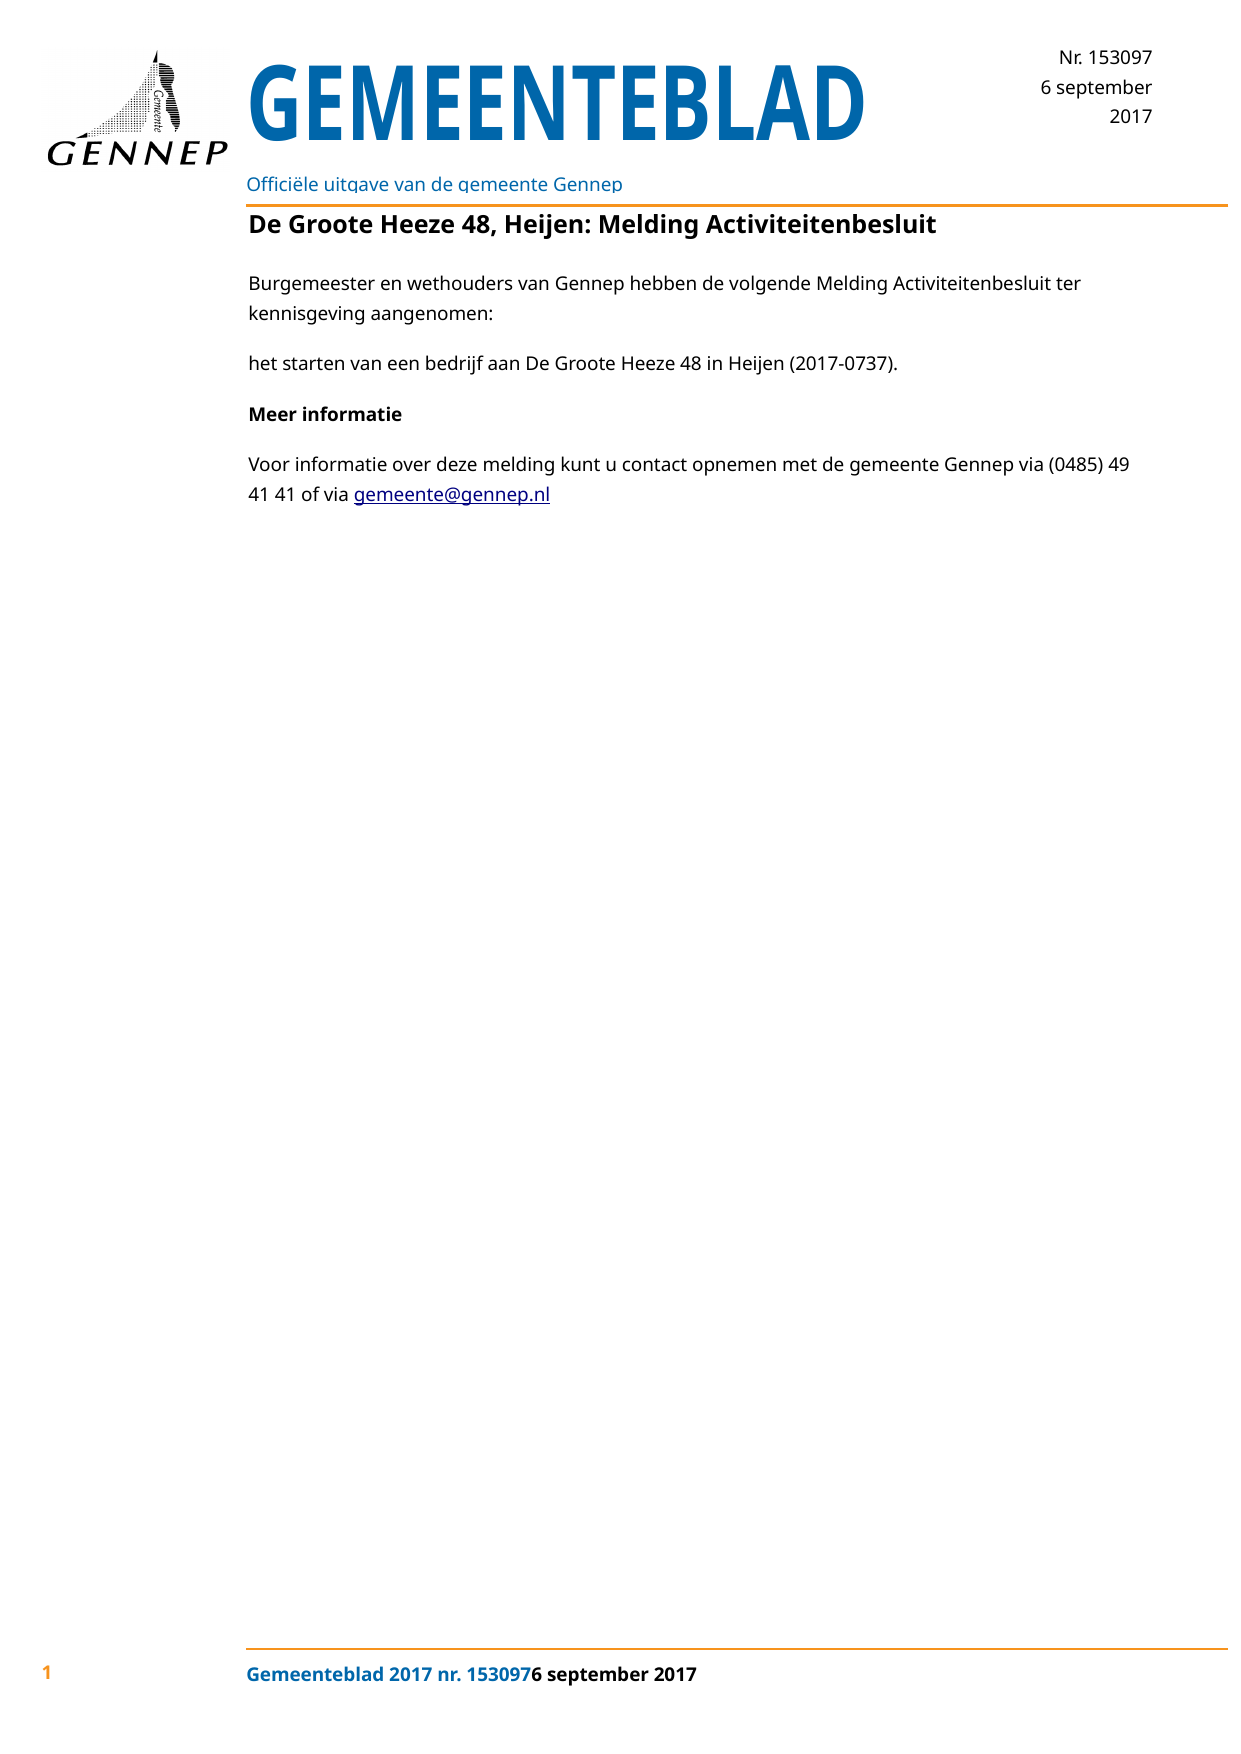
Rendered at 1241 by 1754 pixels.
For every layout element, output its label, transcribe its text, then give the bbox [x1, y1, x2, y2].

text Voor informatie over deze melding kunt u contact opnemen met de gemeente Gennep via (0485) 49 41 41 of via gemeente@gennep.nl [248, 451, 1152, 506]
text Meer informatie [248, 401, 1152, 426]
text Burgemeester en wethouders van Gennep hebben de volgende Melding Activiteitenbesluit ter kennisgeving aangenomen: [248, 270, 1152, 326]
picture [41, 47, 231, 172]
text het starten van een bedrijf aan De Groote Heeze 48 in Heijen (2017-0737). [248, 350, 1152, 376]
text De Groote Heeze 48, Heijen: Melding Activiteitenbesluit [248, 207, 1152, 241]
